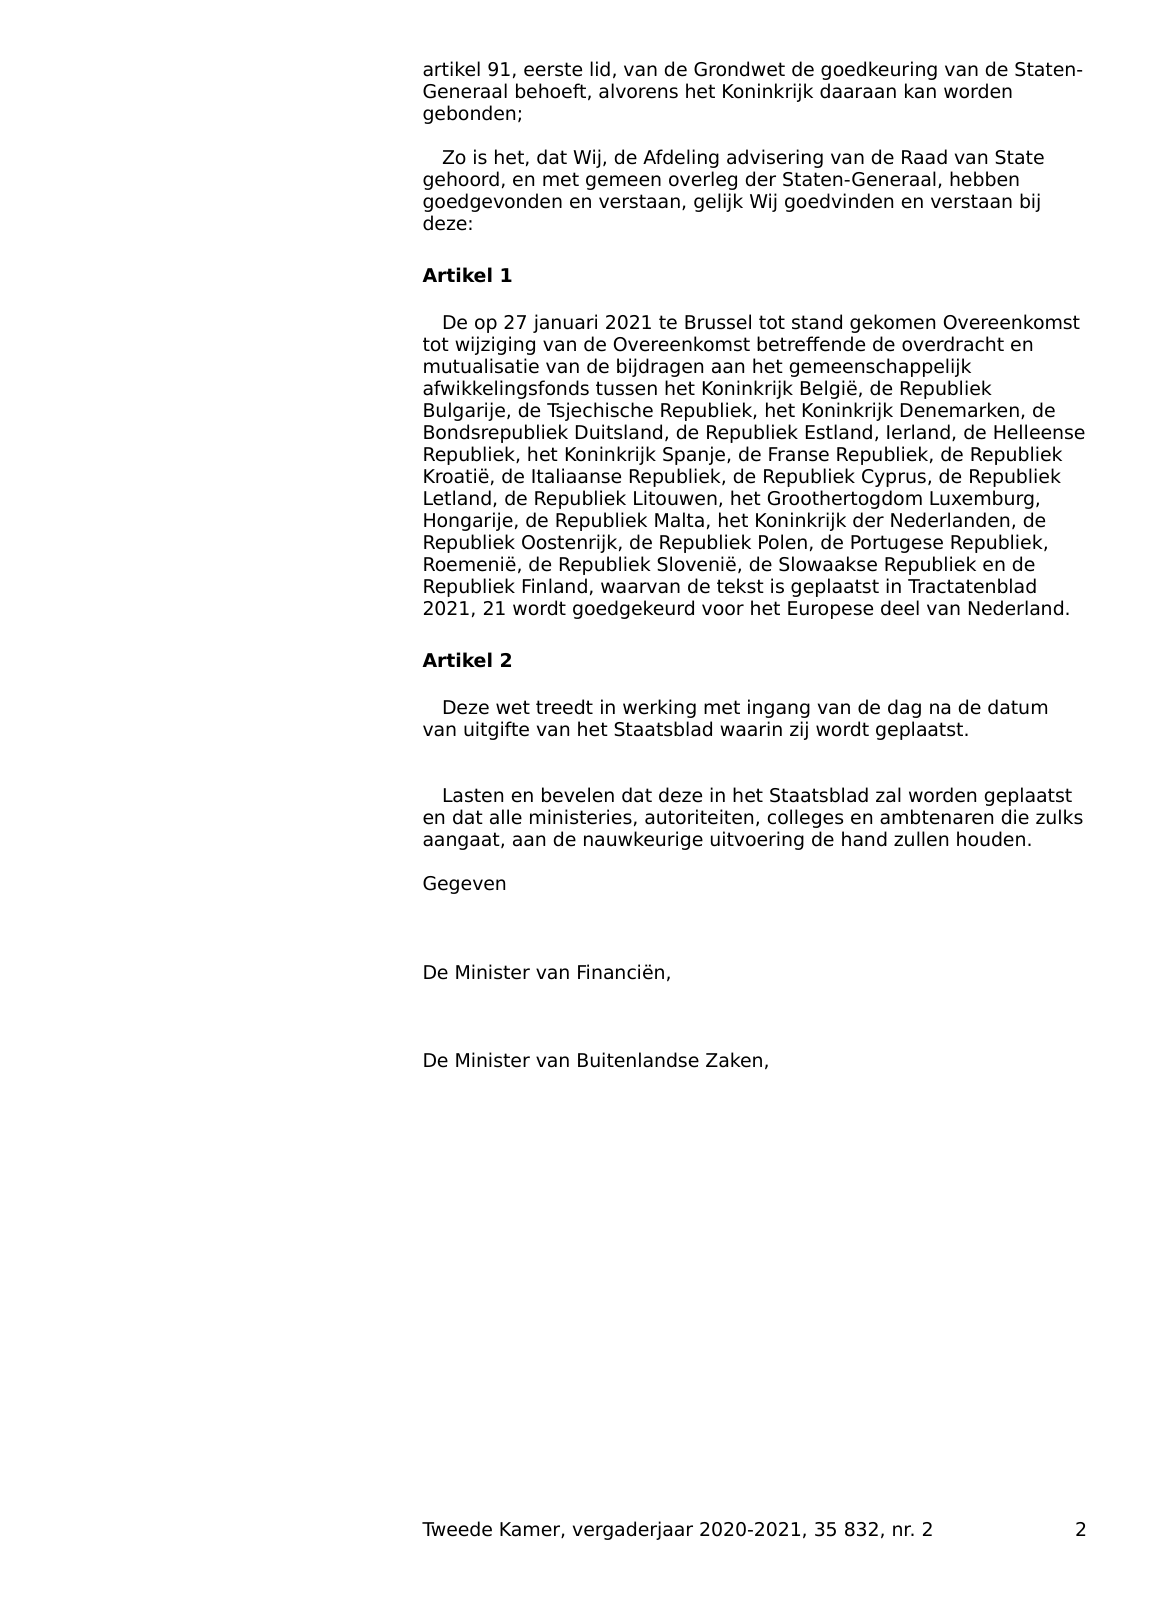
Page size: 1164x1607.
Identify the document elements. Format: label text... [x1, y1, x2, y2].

text De op 27 januari 2021 te Brussel tot stand gekomen Overeenkomst tot wijziging van de Overeenkomst betreffende de overdracht en mutualisatie van de bijdragen aan het gemeenschappelijk afwikkelingsfonds tussen het Koninkrijk België, de Republiek Bulgarije, de Tsjechische Republiek, het Koninkrijk Denemarken, de Bondsrepubliek Duitsland, de Republiek Estland, Ierland, de Helleense Republiek, het Koninkrijk Spanje, de Franse Republiek, de Republiek Kroatië, de Italiaanse Republiek, de Republiek Cyprus, de Republiek Letland, de Republiek Litouwen, het Groothertogdom Luxemburg, Hongarije, de Republiek Malta, het Koninkrijk der Nederlanden, de Republiek Oostenrijk, de Republiek Polen, de Portugese Republiek, Roemenië, de Republiek Slovenië, de Slowaakse Republiek en de Republiek Finland, waarvan de tekst is geplaatst in Tractatenblad 2021, 21 wordt goedgekeurd voor het Europese deel van Nederland. [422, 312, 1087, 620]
text Lasten en bevelen dat deze in het Staatsblad zal worden geplaatst en dat alle ministeries, autoriteiten, colleges en ambtenaren die zulks aangaat, aan de nauwkeurige uitvoering de hand zullen houden. [422, 785, 1087, 851]
text De Minister van Buitenlandse Zaken, [422, 1050, 1087, 1072]
subtitle Artikel 1 [422, 265, 1087, 287]
text artikel 91, eerste lid, van de Grondwet de goedkeuring van de Staten-Generaal behoeft, alvorens het Koninkrijk daaraan kan worden gebonden; [422, 59, 1087, 125]
subtitle Artikel 2 [422, 650, 1087, 672]
text Deze wet treedt in werking met ingang van de dag na de datum van uitgifte van het Staatsblad waarin zij wordt geplaatst. [422, 697, 1087, 741]
text Zo is het, dat Wij, de Afdeling advisering van de Raad van State gehoord, en met gemeen overleg der Staten-Generaal, hebben goedgevonden en verstaan, gelijk Wij goedvinden en verstaan bij deze: [422, 147, 1087, 235]
text Gegeven [422, 873, 1087, 895]
text De Minister van Financiën, [422, 962, 1087, 984]
